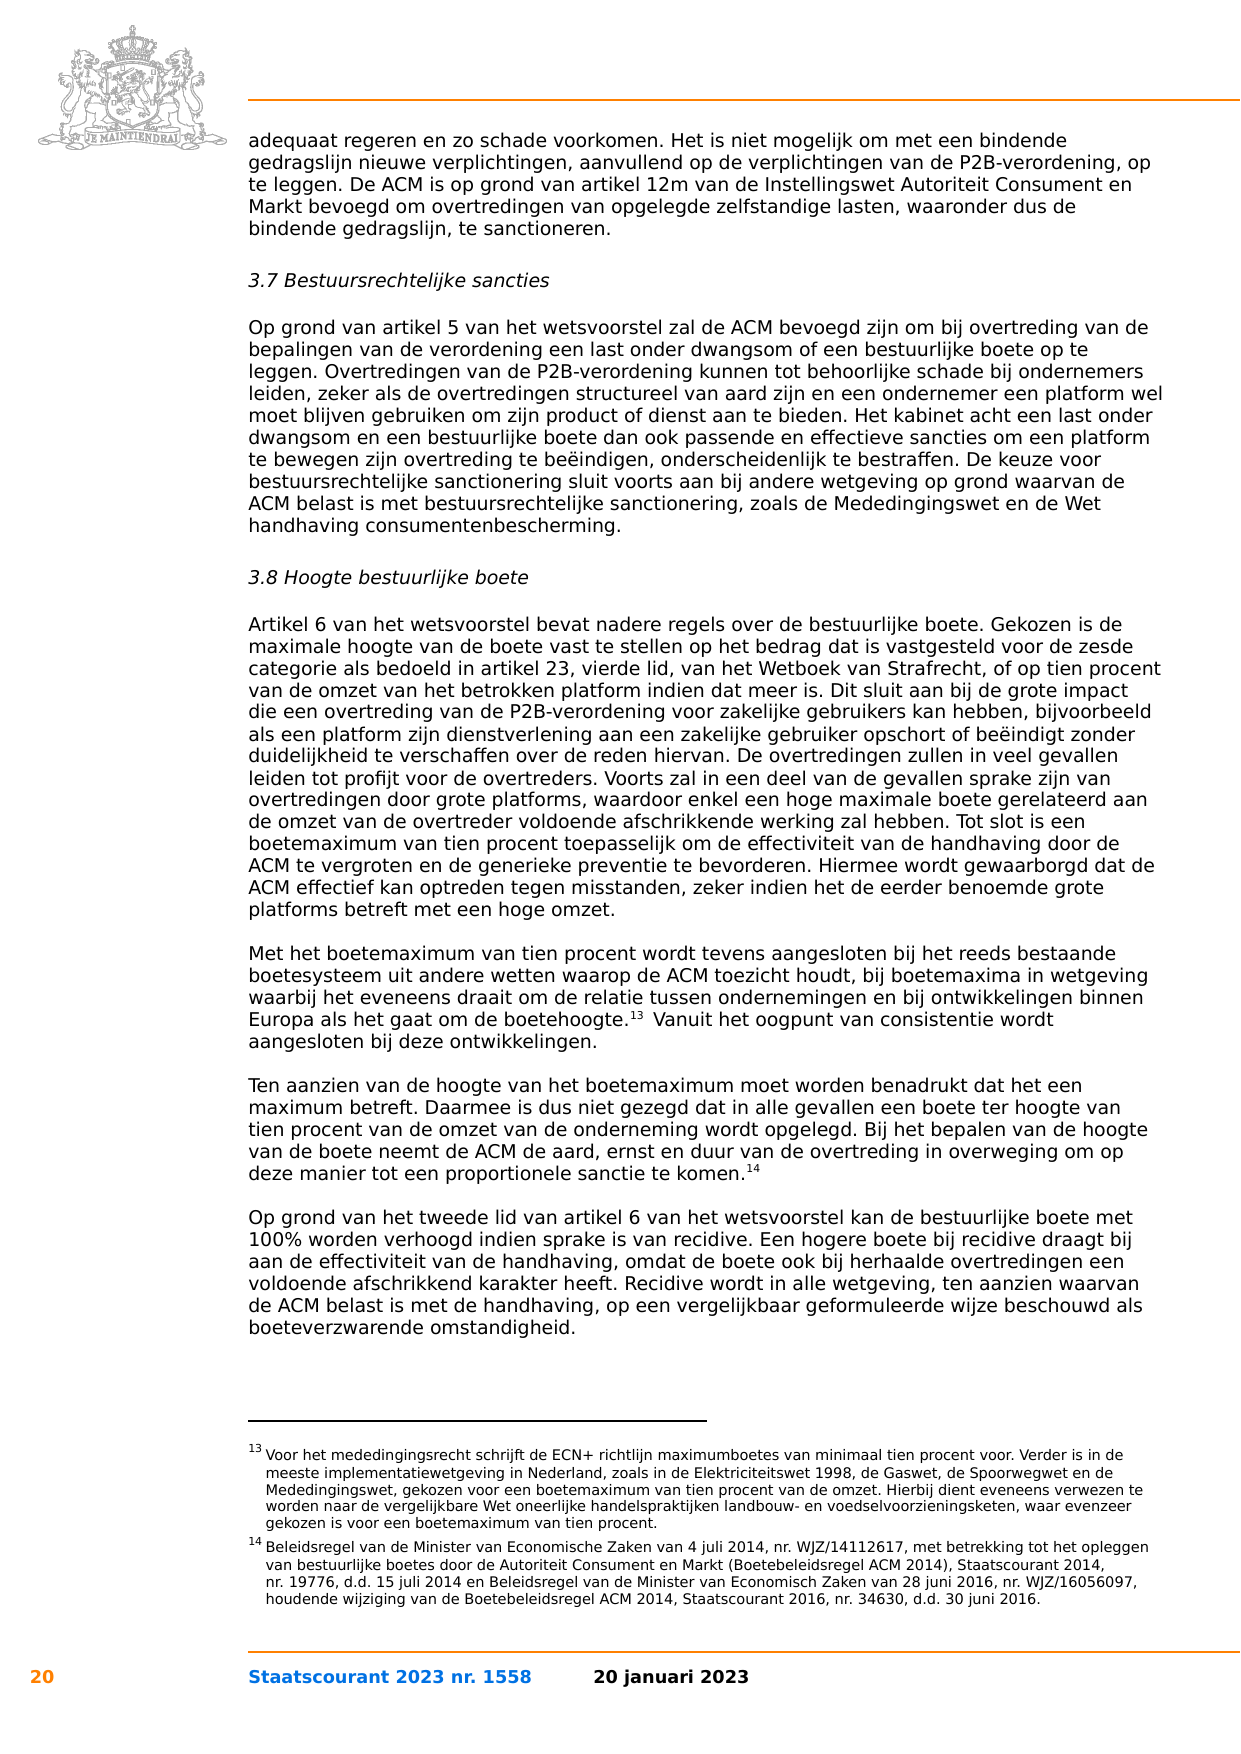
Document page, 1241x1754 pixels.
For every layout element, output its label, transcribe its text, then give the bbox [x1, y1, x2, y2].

text Op grond van het tweede lid van artikel 6 van het wetsvoorstel kan de bestuurlijke boete met 100% worden verhoogd indien sprake is van recidive. Een hogere boete bij recidive draagt bij aan de effectiviteit van de handhaving, omdat de boete ook bij herhaalde overtredingen een voldoende afschrikkend karakter heeft. Recidive wordt in alle wetgeving, ten aanzien waarvan de ACM belast is met de handhaving, op een vergelijkbaar geformuleerde wijze beschouwd als boeteverzwarende omstandigheid. [248, 1207, 1163, 1338]
text Artikel 6 van het wetsvoorstel bevat nadere regels over de bestuurlijke boete. Gekozen is de maximale hoogte van de boete vast te stellen op het bedrag dat is vastgesteld voor de zesde categorie als bedoeld in artikel 23, vierde lid, van het Wetboek van Strafrecht, of op tien procent van de omzet van het betrokken platform indien dat meer is. Dit sluit aan bij de grote impact die een overtreding van de P2B-verordening voor zakelijke gebruikers kan hebben, bijvoorbeeld als een platform zijn dienstverlening aan een zakelijke gebruiker opschort of beëindigt zonder duidelijkheid te verschaffen over de reden hiervan. De overtredingen zullen in veel gevallen leiden tot profijt voor de overtreders. Voorts zal in een deel van de gevallen sprake zijn van overtredingen door grote platforms, waardoor enkel een hoge maximale boete gerelateerd aan de omzet van de overtreder voldoende afschrikkende werking zal hebben. Tot slot is een boetemaximum van tien procent toepasselijk om de effectiviteit van de handhaving door de ACM te vergroten en de generieke preventie te bevorderen. Hiermee wordt gewaarborgd dat de ACM effectief kan optreden tegen misstanden, zeker indien het de eerder benoemde grote platforms betreft met een hoge omzet. [248, 613, 1163, 921]
text Voor het mededingingsrecht schrijft de ECN+ richtlijn maximumboetes van minimaal tien procent voor. Verder is in de meeste implementatiewetgeving in Nederland, zoals in de Elektriciteitswet 1998, de Gaswet, de Spoorwegwet en de Mededingingswet, gekozen voor een boetemaximum van tien procent van de omzet. Hierbij dient eveneens verwezen te worden naar de vergelijkbare Wet oneerlijke handelspraktijken landbouw- en voedselvoorzieningsketen, waar evenzeer gekozen is voor een boetemaximum van tien procent. [248, 1443, 1163, 1532]
text Met het boetemaximum van tien procent wordt tevens aangesloten bij het reeds bestaande boetesysteem uit andere wetten waarop de ACM toezicht houdt, bij boetemaxima in wetgeving waarbij het eveneens draait om de relatie tussen ondernemingen en bij ontwikkelingen binnen Europa als het gaat om de boetehoogte. Vanuit het oogpunt van consistentie wordt aangesloten bij deze ontwikkelingen. [248, 943, 1163, 1053]
text Ten aanzien van de hoogte van het boetemaximum moet worden benadrukt dat het een maximum betreft. Daarmee is dus niet gezegd dat in alle gevallen een boete ter hoogte van tien procent van de omzet van de onderneming wordt opgelegd. Bij het bepalen van de hoogte van de boete neemt de ACM de aard, ernst en duur van de overtreding in overweging om op deze manier tot een proportionele sanctie te komen. [248, 1075, 1163, 1185]
text Op grond van artikel 5 van het wetsvoorstel zal de ACM bevoegd zijn om bij overtreding van de bepalingen van de verordening een last onder dwangsom of een bestuurlijke boete op te leggen. Overtredingen van de P2B-verordening kunnen tot behoorlijke schade bij ondernemers leiden, zeker als de overtredingen structureel van aard zijn en een ondernemer een platform wel moet blijven gebruiken om zijn product of dienst aan te bieden. Het kabinet acht een last onder dwangsom en een bestuurlijke boete dan ook passende en effectieve sancties om een platform te bewegen zijn overtreding te beëindigen, onderscheidenlijk te bestraffen. De keuze voor bestuursrechtelijke sanctionering sluit voorts aan bij andere wetgeving op grond waarvan de ACM belast is met bestuursrechtelijke sanctionering, zoals de Mededingingswet en de Wet handhaving consumentenbescherming. [248, 317, 1163, 537]
text Beleidsregel van de Minister van Economische Zaken van 4 juli 2014, nr. WJZ/14112617, met betrekking tot het opleggen van bestuurlijke boetes door de Autoriteit Consument en Markt (Boetebeleidsregel ACM 2014), Staatscourant 2014, nr. 19776, d.d. 15 juli 2014 en Beleidsregel van de Minister van Economisch Zaken van 28 juni 2016, nr. WJZ/16056097, houdende wijziging van de Boetebeleidsregel ACM 2014, Staatscourant 2016, nr. 34630, d.d. 30 juni 2016. [248, 1535, 1163, 1608]
text adequaat regeren en zo schade voorkomen. Het is niet mogelijk om met een bindende gedragslijn nieuwe verplichtingen, aanvullend op de verplichtingen van de P2B-verordening, op te leggen. De ACM is op grond van artikel 12m van de Instellingswet Autoriteit Consument en Markt bevoegd om overtredingen van opgelegde zelfstandige lasten, waaronder dus de bindende gedragslijn, te sanctioneren. [248, 130, 1163, 240]
subtitle 3.8 Hoogte bestuurlijke boete [248, 567, 1163, 588]
subtitle 3.7 Bestuursrechtelijke sancties [248, 270, 1163, 292]
picture [38, 25, 227, 150]
